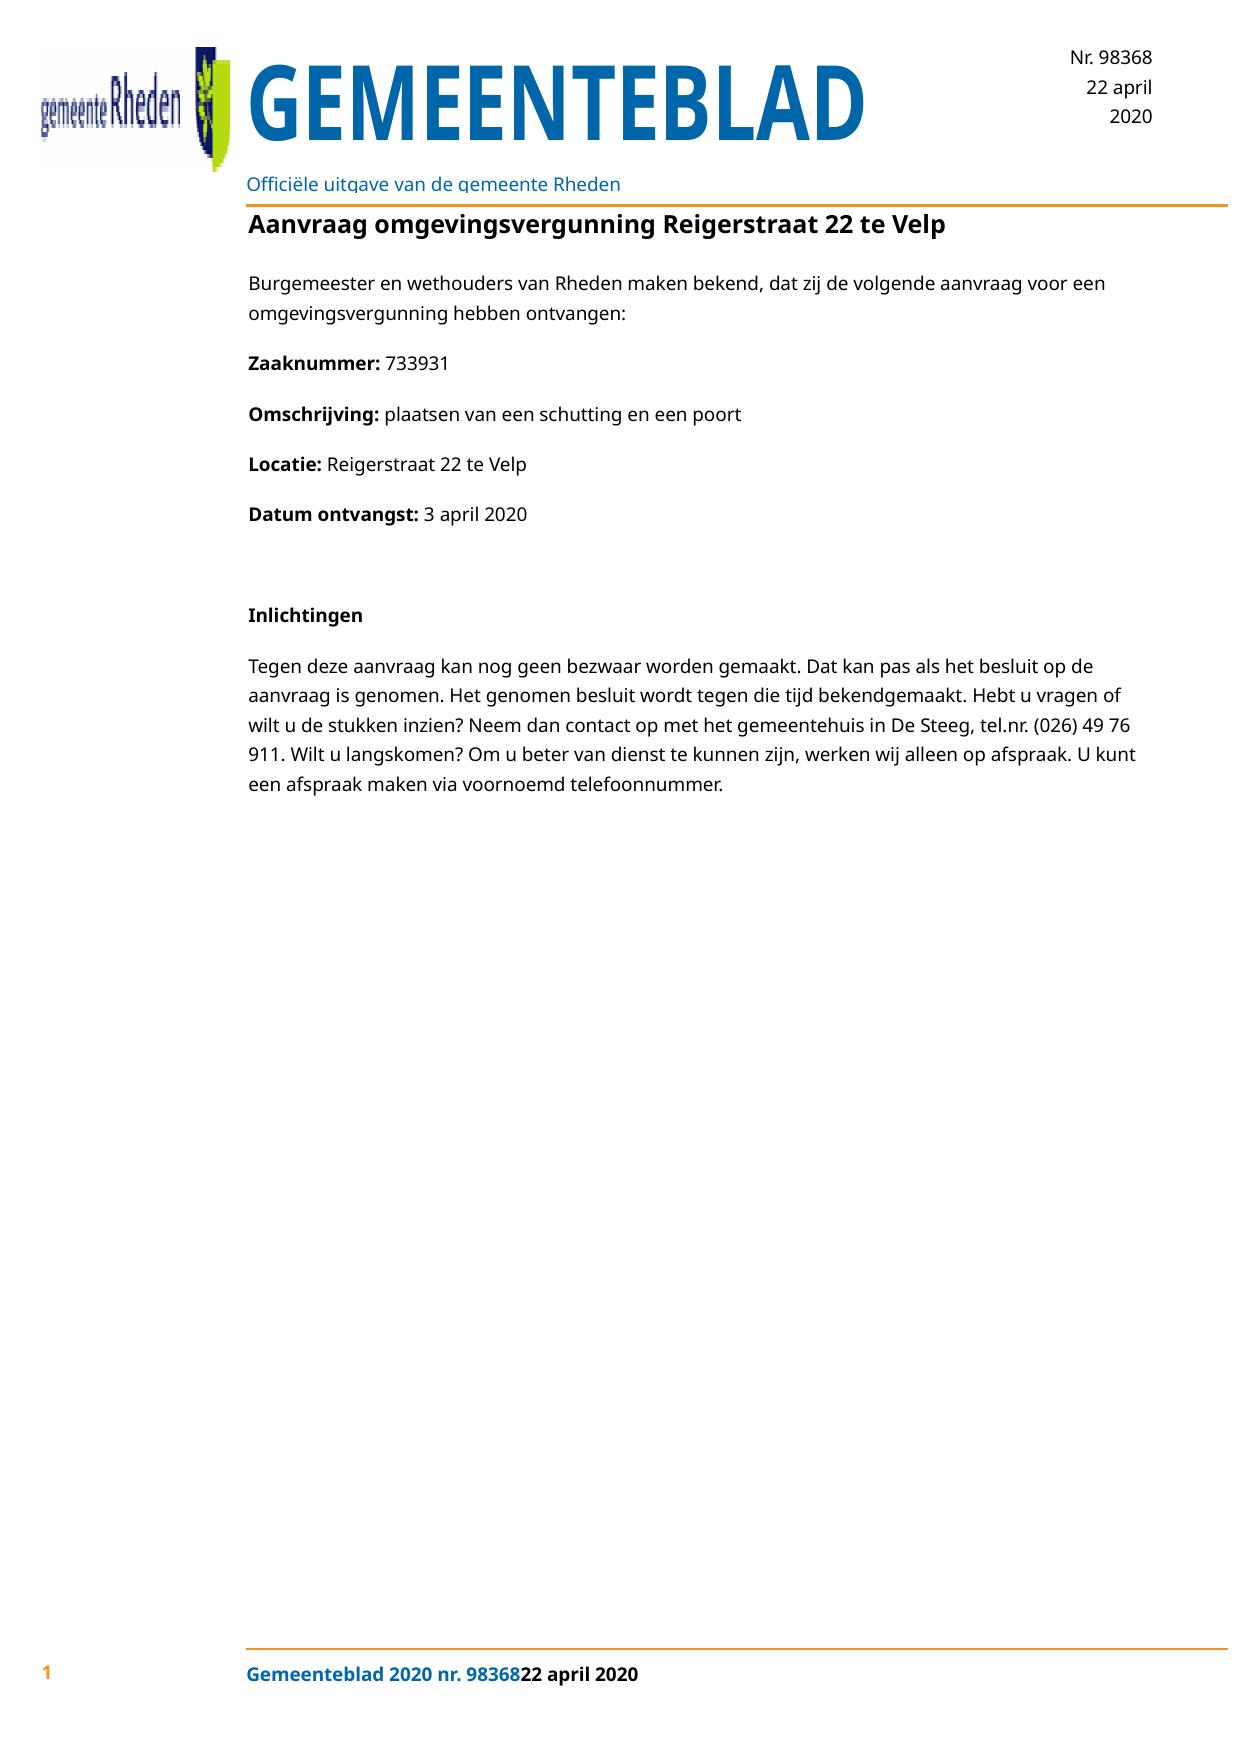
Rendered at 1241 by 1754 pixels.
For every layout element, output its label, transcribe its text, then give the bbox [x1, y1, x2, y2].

picture [41, 47, 231, 172]
text Tegen deze aanvraag kan nog geen bezwaar worden gemaakt. Dat kan pas als het besluit op de aanvraag is genomen. Het genomen besluit wordt tegen die tijd bekendgemaakt. Hebt u vragen of wilt u de stukken inzien? Neem dan contact op met het gemeentehuis in De Steeg, tel.nr. (026) 49 76 911. Wilt u langskomen? Om u beter van dienst te kunnen zijn, werken wij alleen op afspraak. U kunt een afspraak maken via voornoemd telefoonnummer. [248, 653, 1152, 797]
text Omschrijving: plaatsen van een schutting en een poort [248, 401, 1152, 426]
text Zaaknummer: 733931 [248, 350, 1152, 376]
text Aanvraag omgevingsvergunning Reigerstraat 22 te Velp [248, 207, 1152, 241]
text Inlichtingen [248, 602, 1152, 628]
text Locatie: Reigerstraat 22 te Velp [248, 451, 1152, 477]
text Burgemeester en wethouders van Rheden maken bekend, dat zij de volgende aanvraag voor een omgevingsvergunning hebben ontvangen: [248, 270, 1152, 326]
text Datum ontvangst: 3 april 2020 [248, 502, 1152, 527]
